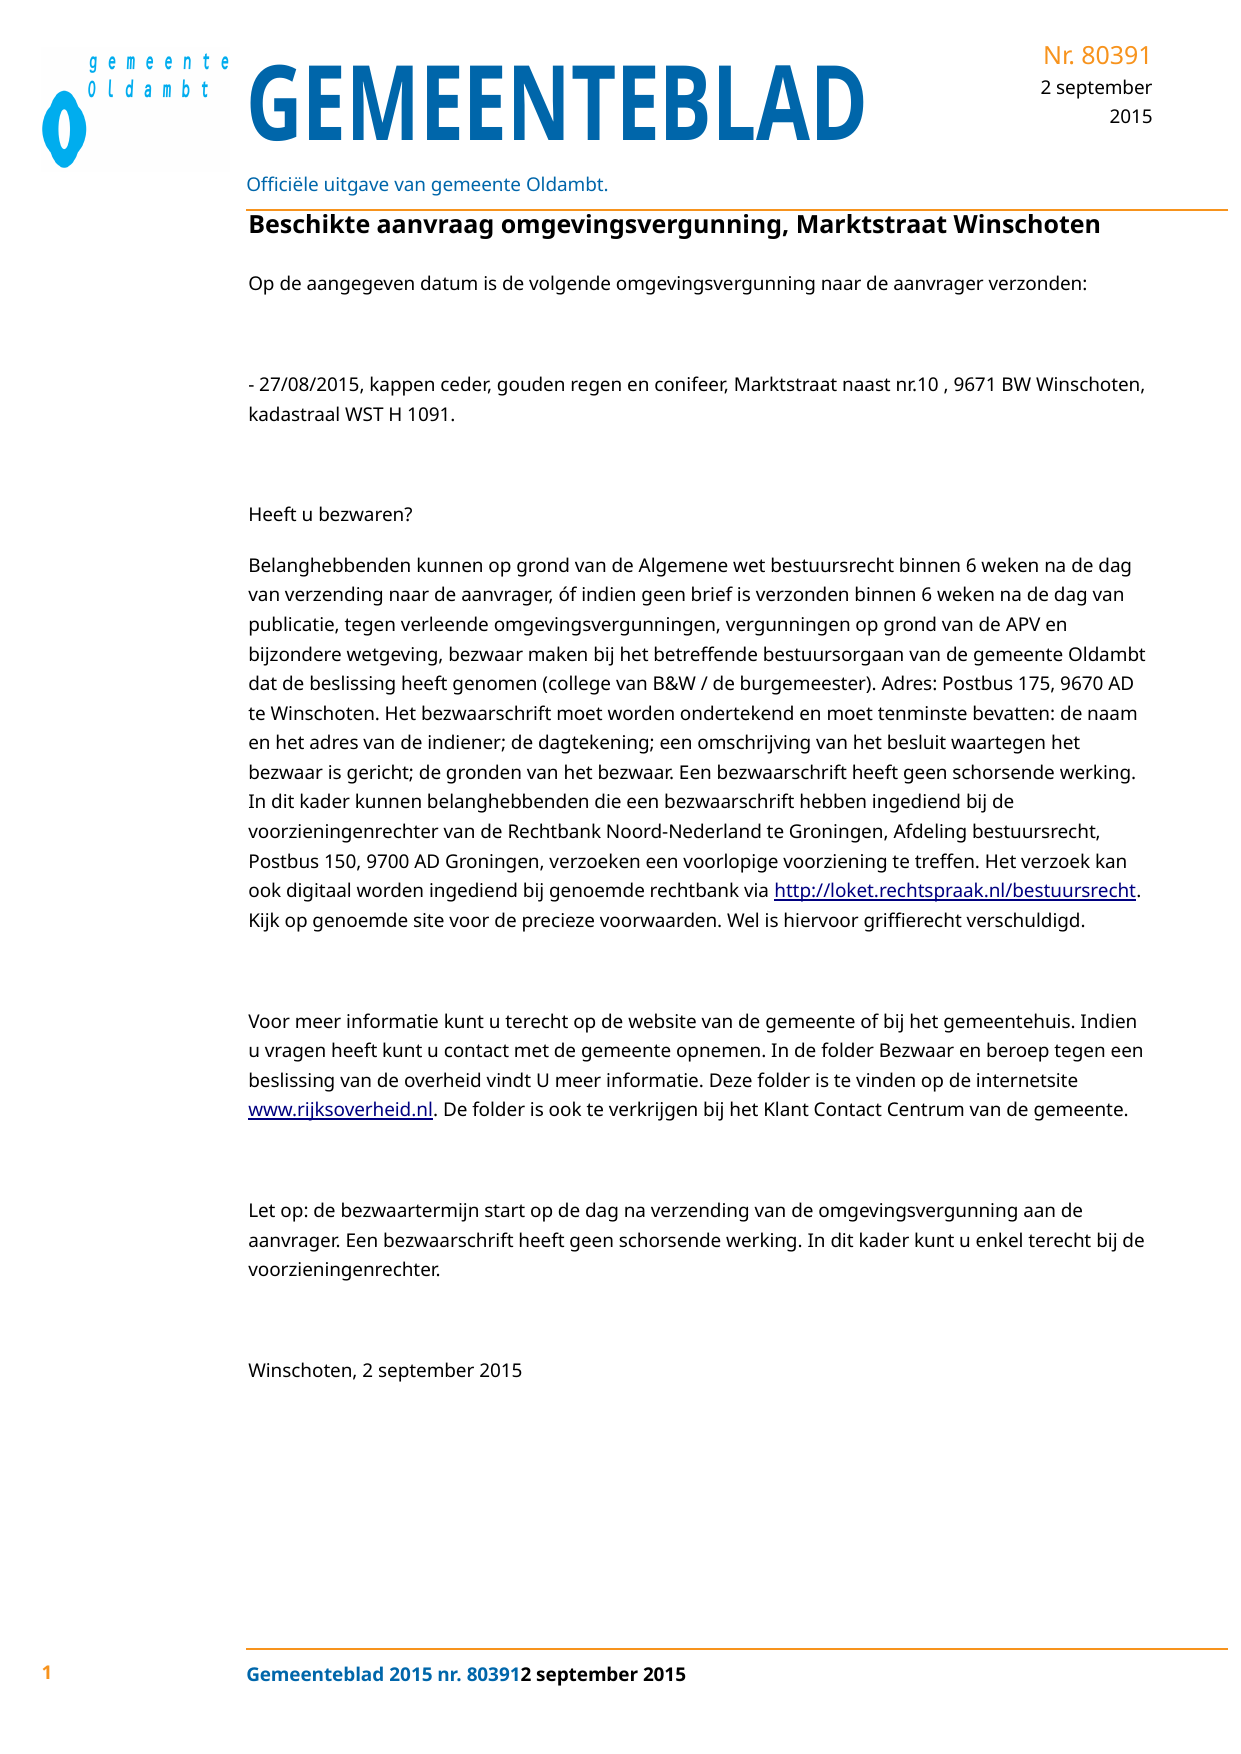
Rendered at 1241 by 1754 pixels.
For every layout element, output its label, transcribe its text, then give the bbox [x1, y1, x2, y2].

text Heeft u bezwaren? [248, 502, 1152, 527]
text Winschoten, 2 september 2015 [248, 1357, 1152, 1383]
text Op de aangegeven datum is de volgende omgevingsvergunning naar de aanvrager verzonden: [248, 270, 1152, 296]
picture [41, 47, 231, 172]
text Beschikte aanvraag omgevingsvergunning, Marktstraat Winschoten [248, 211, 1152, 241]
text Voor meer informatie kunt u terecht op de website van de gemeente of bij het gemeentehuis. Indien u vragen heeft kunt u contact met de gemeente opnemen. In de folder Bezwaar en beroep tegen een beslissing van de overheid vindt U meer informatie. Deze folder is te vinden op de internetsite www.rijksoverheid.nl. De folder is ook te verkrijgen bij het Klant Contact Centrum van de gemeente. [248, 1008, 1152, 1122]
text Let op: de bezwaartermijn start op de dag na verzending van de omgevingsvergunning aan de aanvrager. Een bezwaarschrift heeft geen schorsende werking. In dit kader kunt u enkel terecht bij de voorzieningenrechter. [248, 1197, 1152, 1282]
text - 27/08/2015, kappen ceder, gouden regen en conifeer, Marktstraat naast nr.10 , 9671 BW Winschoten, kadastraal WST H 1091. [248, 371, 1152, 426]
text Belanghebbenden kunnen op grond van de Algemene wet bestuursrecht binnen 6 weken na de dag van verzending naar de aanvrager, óf indien geen brief is verzonden binnen 6 weken na de dag van publicatie, tegen verleende omgevingsvergunningen, vergunningen op grond van de APV en bijzondere wetgeving, bezwaar maken bij het betreffende bestuursorgaan van de gemeente Oldambt dat de beslissing heeft genomen (college van B&W / de burgemeester). Adres: Postbus 175, 9670 AD te Winschoten. Het bezwaarschrift moet worden ondertekend en moet tenminste bevatten: de naam en het adres van de indiener; de dagtekening; een omschrijving van het besluit waartegen het bezwaar is gericht; de gronden van het bezwaar. Een bezwaarschrift heeft geen schorsende werking. In dit kader kunnen belanghebbenden die een bezwaarschrift hebben ingediend bij de voorzieningenrechter van de Rechtbank Noord-Nederland te Groningen, Afdeling bestuursrecht, Postbus 150, 9700 AD Groningen, verzoeken een voorlopige voorziening te treffen. Het verzoek kan ook digitaal worden ingediend bij genoemde rechtbank via http://loket.rechtspraak.nl/bestuursrecht. Kijk op genoemde site voor de precieze voorwaarden. Wel is hiervoor griffierecht verschuldigd. [248, 552, 1152, 933]
